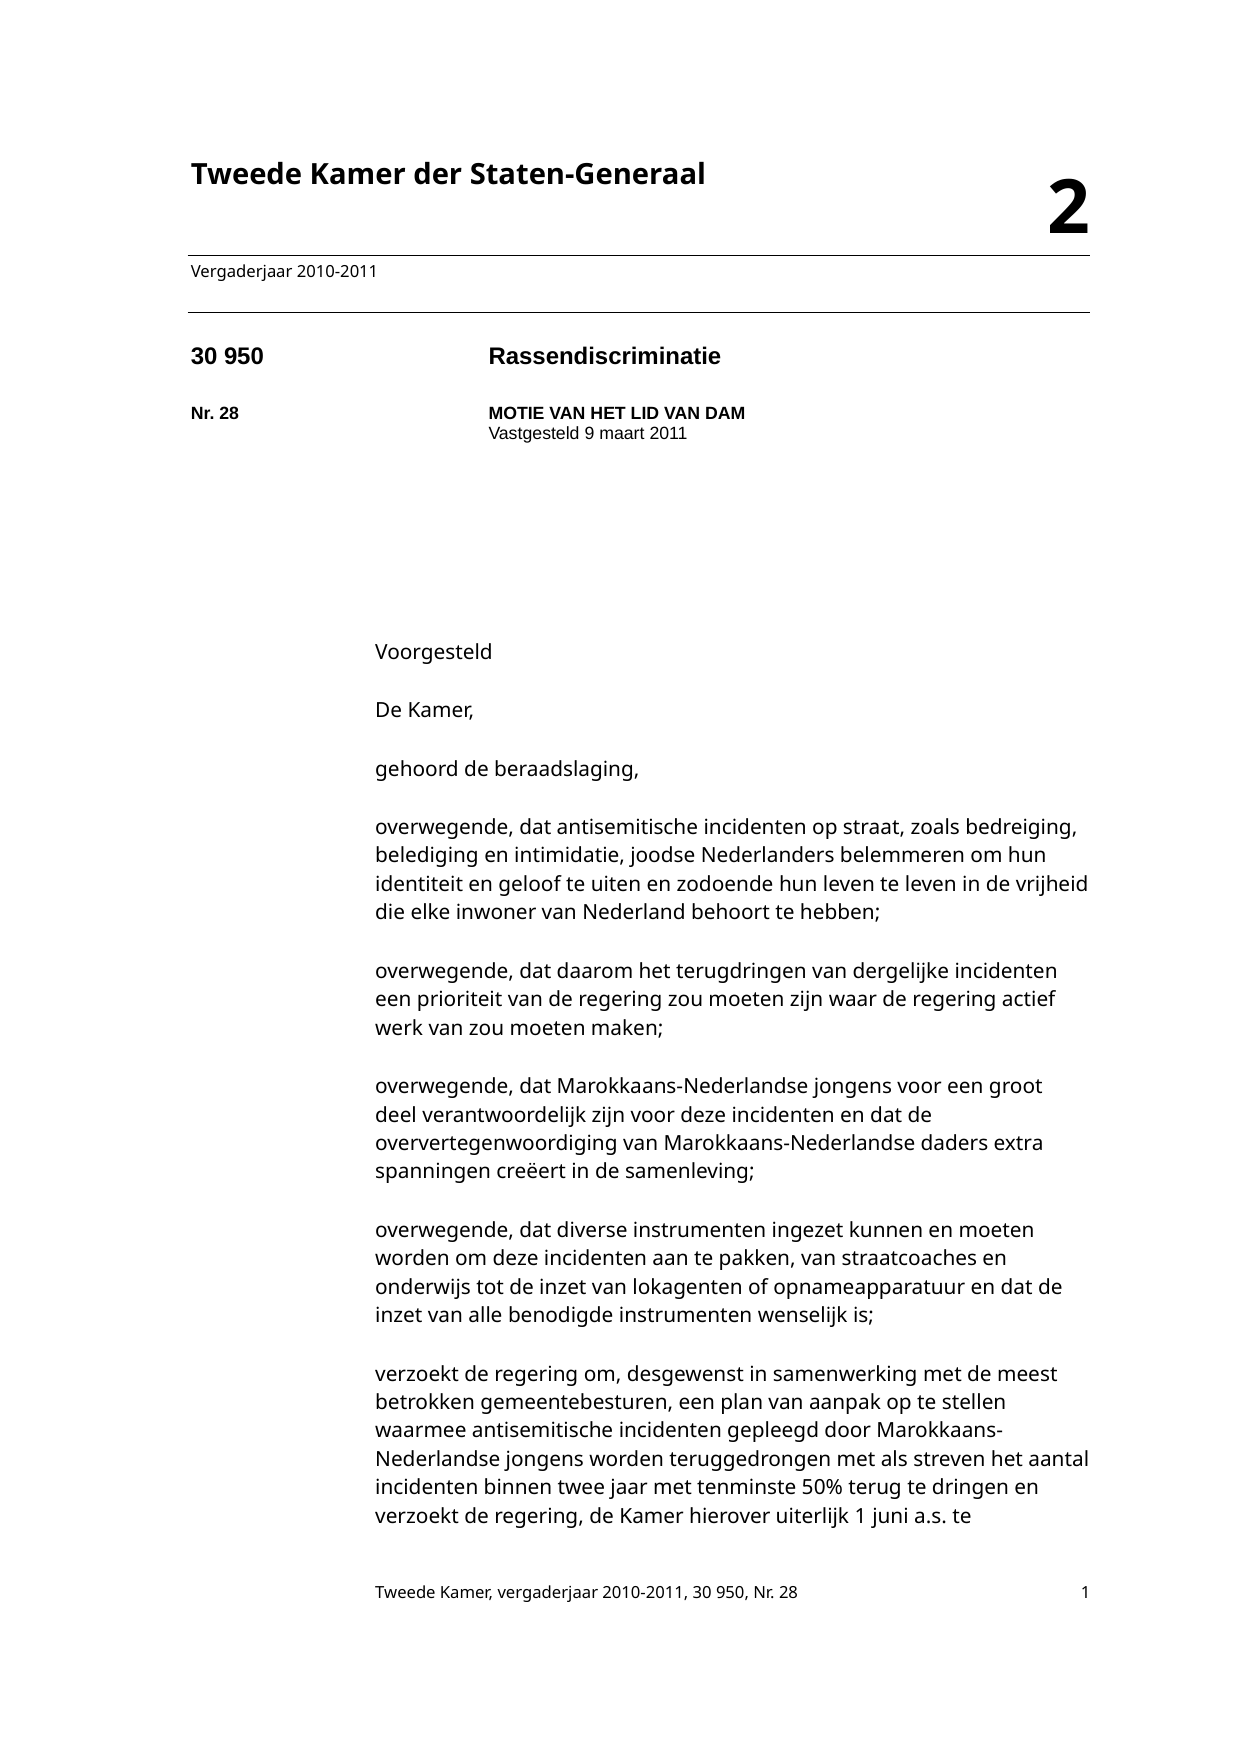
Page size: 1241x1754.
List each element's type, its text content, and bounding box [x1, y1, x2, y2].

text overwegende, dat antisemitische incidenten op straat, zoals bedreiging, belediging en intimidatie, joodse Nederlanders belemmeren om hun identiteit en geloof te uiten en zodoende hun leven te leven in de vrijheid die elke inwoner van Nederland behoort te hebben; [375, 812, 1090, 926]
table_cell Vergaderjaar 2010-2011 [188, 256, 485, 312]
text Voorgesteld [375, 637, 1090, 665]
table_header Tweede Kamer der Staten-Generaal [188, 150, 909, 255]
text overwegende, dat daarom het terugdringen van dergelijke incidenten een prioriteit van de regering zou moeten zijn waar de regering actief werk van zou moeten maken; [375, 956, 1090, 1041]
text gehoord de beraadslaging, [375, 754, 1090, 782]
text overwegende, dat Marokkaans-Nederlandse jongens voor een groot deel verantwoordelijk zijn voor deze incidenten en dat de oververtegenwoordiging van Marokkaans-Nederlandse daders extra spanningen creëert in de samenleving; [375, 1071, 1090, 1185]
text overwegende, dat diverse instrumenten ingezet kunnen en moeten worden om deze incidenten aan te pakken, van straatcoaches en onderwijs tot de inzet van lokagenten of opnameapparatuur en dat de inzet van alle benodigde instrumenten wenselijk is; [375, 1215, 1090, 1329]
table_cell [485, 313, 1090, 339]
table_cell 30 950 [188, 339, 485, 399]
table_header 2 [910, 150, 1090, 255]
table_cell Rassendiscriminatie [485, 339, 1090, 399]
text verzoekt de regering om, desgewenst in samenwerking met de meest betrokken gemeentebesturen, een plan van aanpak op te stellen waarmee antisemitische incidenten gepleegd door Marokkaans-Nederlandse jongens worden teruggedrongen met als streven het aantal incidenten binnen twee jaar met tenminste 50% terug te dringen en verzoekt de regering, de Kamer hierover uiterlijk 1 juni a.s. te [375, 1359, 1090, 1529]
table_cell [188, 313, 485, 339]
table_cell [485, 256, 1090, 312]
text De Kamer, [375, 695, 1090, 724]
table_cell Nr. 28 [188, 399, 485, 518]
table_cell MOTIE VAN HET LID VAN DAM Vastgesteld 9 maart 2011 [485, 399, 1090, 518]
